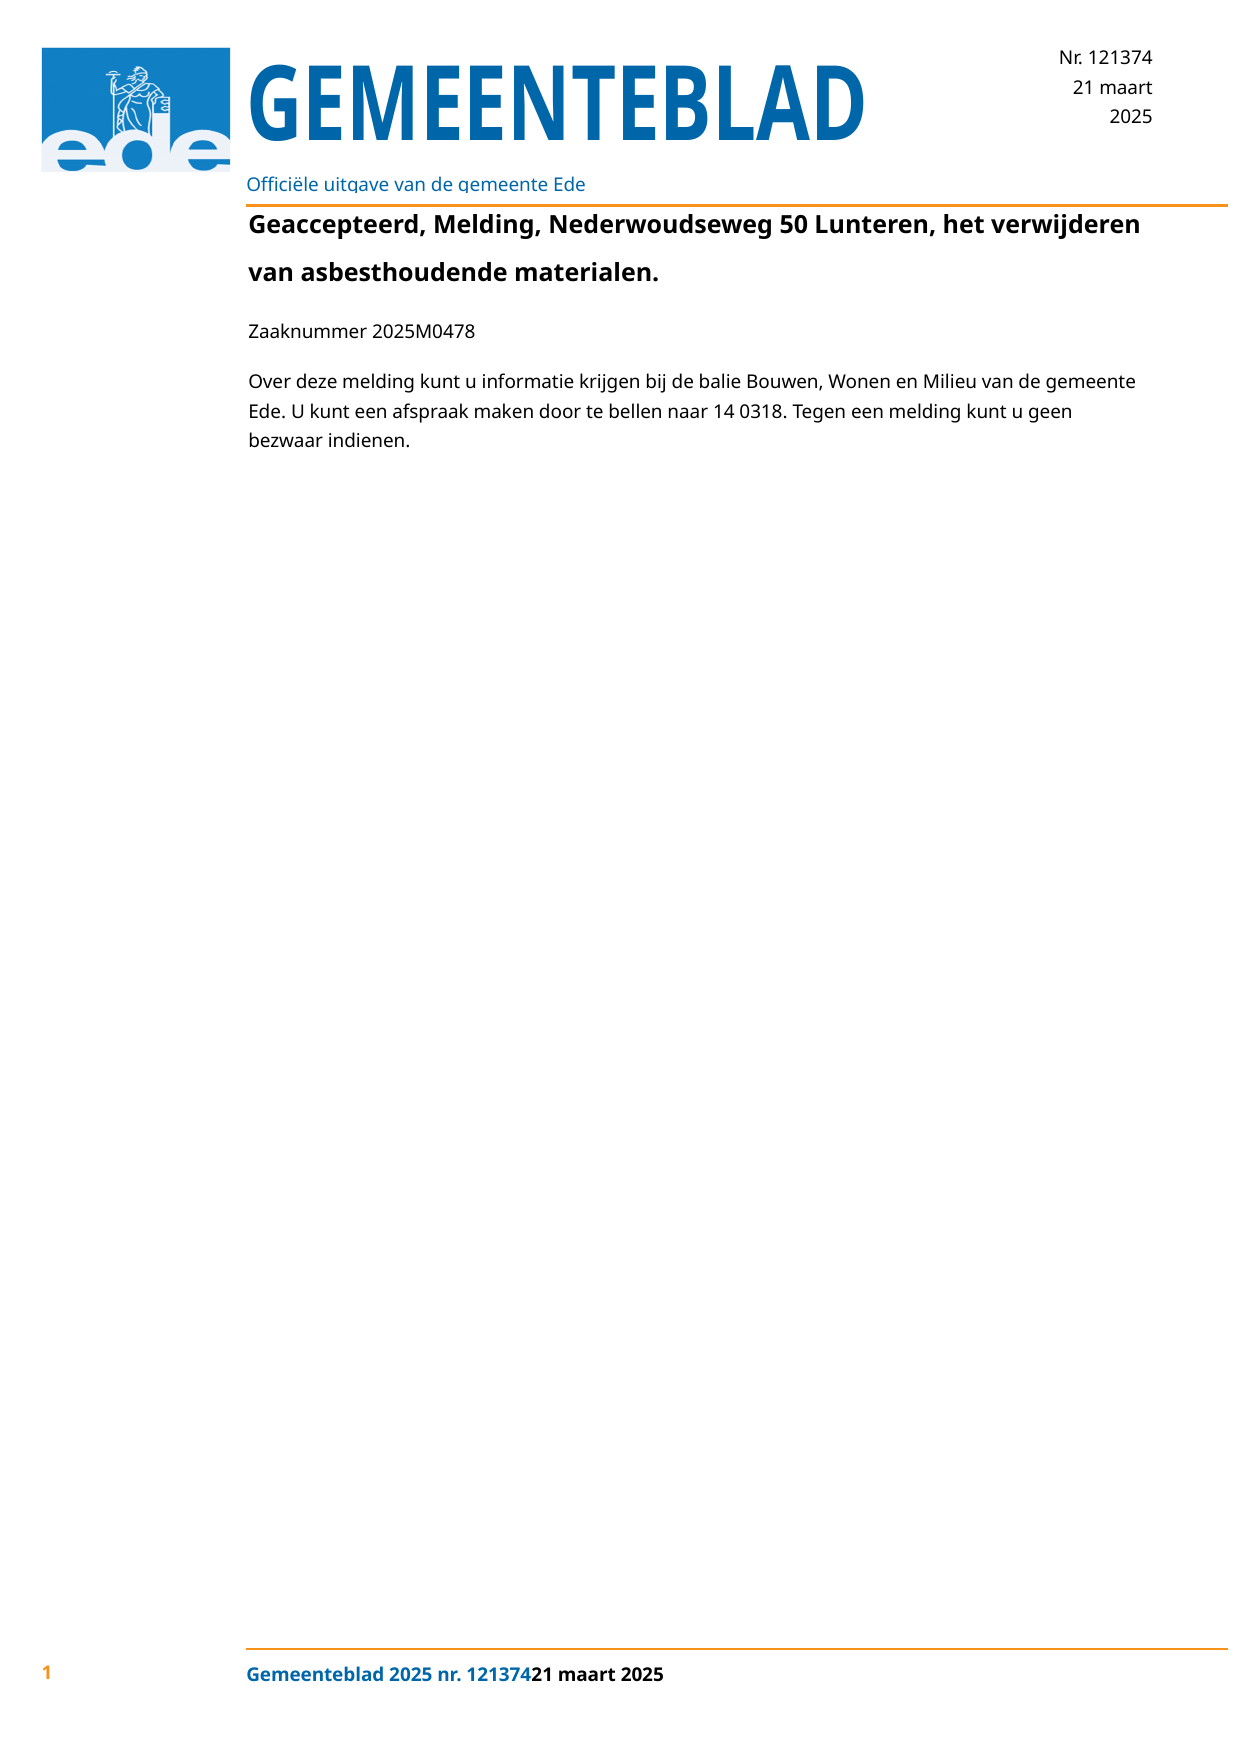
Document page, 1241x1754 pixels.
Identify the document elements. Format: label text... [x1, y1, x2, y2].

picture [41, 47, 231, 172]
text Geaccepteerd, Melding, Nederwoudseweg 50 Lunteren, het verwijderen van asbesthoudende materialen. [248, 207, 1152, 288]
text Zaaknummer 2025M0478 [248, 318, 1152, 344]
text Over deze melding kunt u informatie krijgen bij de balie Bouwen, Wonen en Milieu van de gemeente Ede. U kunt een afspraak maken door te bellen naar 14 0318. Tegen een melding kunt u geen bezwaar indienen. [248, 368, 1152, 453]
